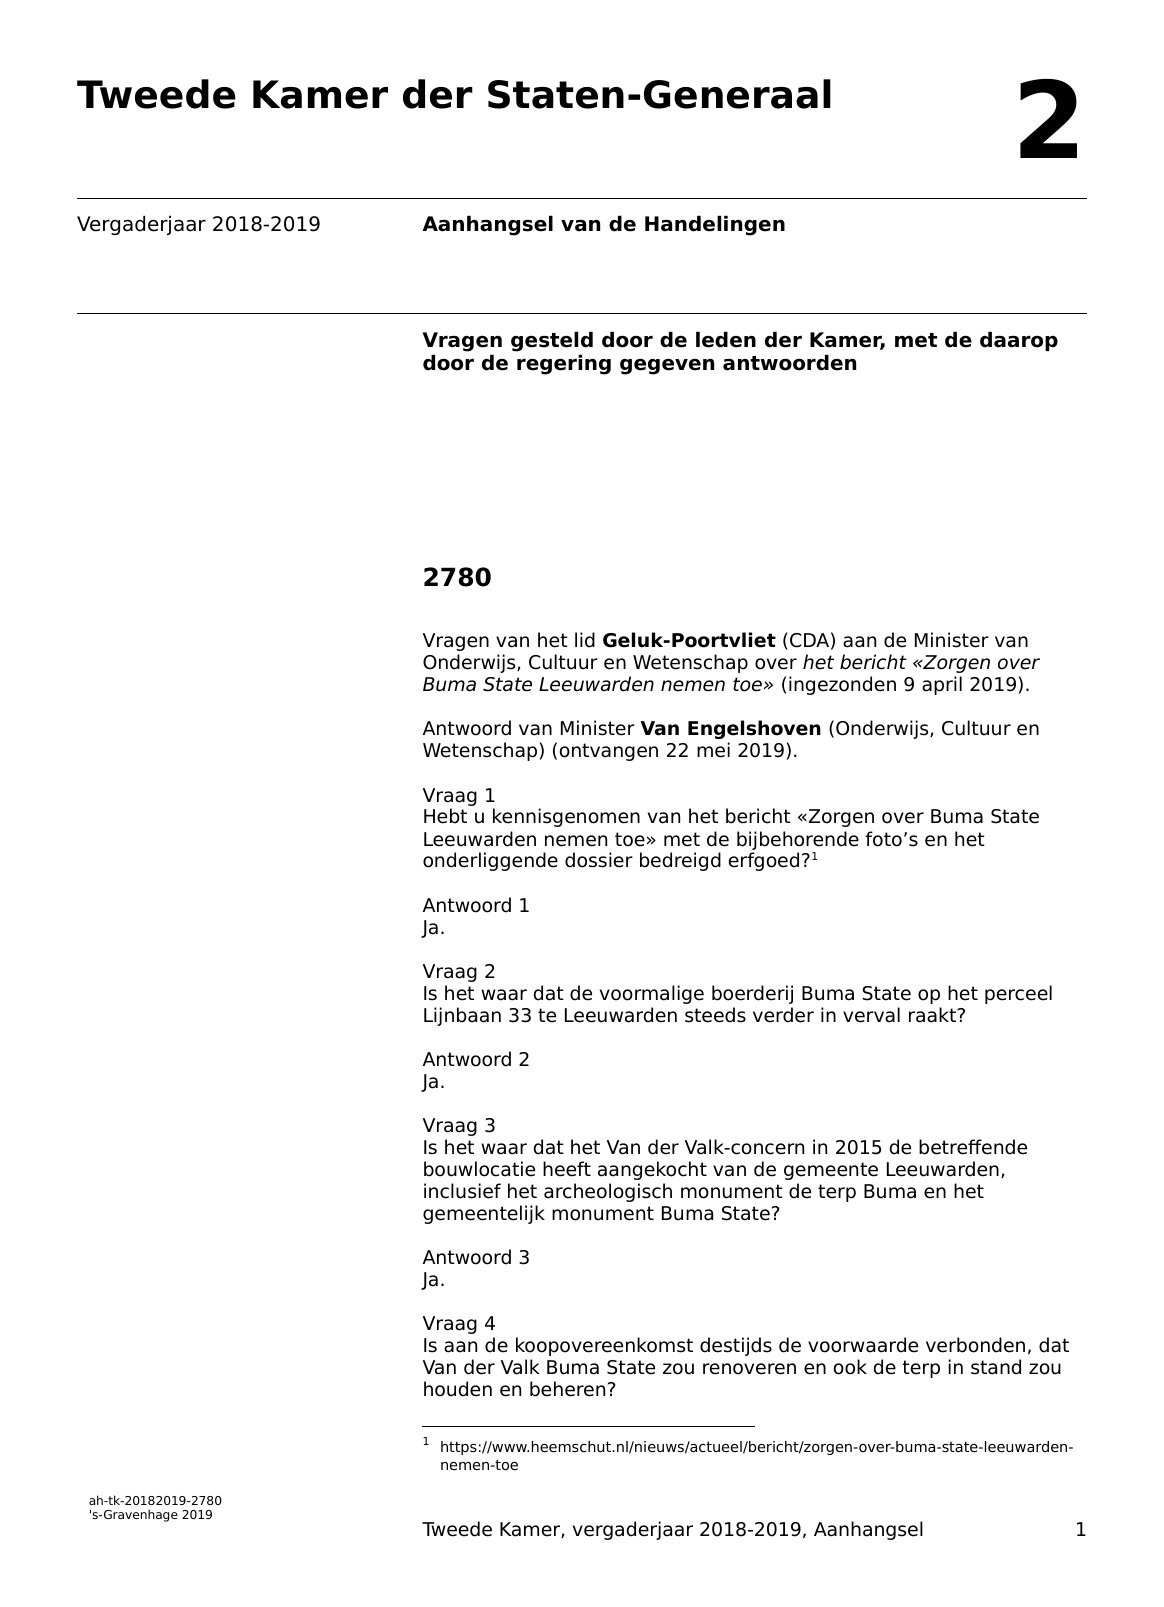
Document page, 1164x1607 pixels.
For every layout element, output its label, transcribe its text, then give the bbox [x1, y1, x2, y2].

text Antwoord 2 [422, 1049, 1087, 1071]
text Ja. [422, 917, 1087, 938]
text Vraag 2 [422, 961, 1087, 983]
text Antwoord 1 [422, 894, 1087, 917]
text Ja. [422, 1071, 1087, 1093]
text Vraag 3 [422, 1115, 1087, 1137]
text Vragen van het lid Geluk-Poortvliet (CDA) aan de Minister van Onderwijs, Cultuur en Wetenschap over het bericht «Zorgen over Buma State Leeuwarden nemen toe» (ingezonden 9 april 2019). [422, 630, 1087, 696]
table_cell Vragen gesteld door de leden der Kamer, met de daarop door de regering gegeven antwoorden [422, 314, 1087, 375]
table_cell Vergaderjaar 2018-2019 [77, 199, 422, 313]
text https://www.heemschut.nl/nieuws/actueel/bericht/zorgen-over-buma-state-leeuwarden-nemen-toe [422, 1435, 1087, 1474]
table_header Tweede Kamer der Staten-Generaal [77, 59, 886, 198]
text Antwoord 3 [422, 1247, 1087, 1269]
text Is het waar dat de voormalige boerderij Buma State op het perceel Lijnbaan 33 te Leeuwarden steeds verder in verval raakt? [422, 983, 1087, 1027]
text Hebt u kennisgenomen van het bericht «Zorgen over Buma State Leeuwarden nemen toe» met de bijbehorende foto’s en het onderliggende dossier bedreigd erfgoed? [422, 806, 1087, 872]
text 's-Gravenhage 2019 [88, 1508, 323, 1522]
table_header 2 [886, 59, 1087, 198]
text Ja. [422, 1269, 1087, 1291]
table_cell [77, 314, 422, 375]
text Antwoord van Minister Van Engelshoven (Onderwijs, Cultuur en Wetenschap) (ontvangen 22 mei 2019). [422, 718, 1087, 762]
text Is aan de koopovereenkomst destijds de voorwaarde verbonden, dat Van der Valk Buma State zou renoveren en ook de terp in stand zou houden en beheren? [422, 1335, 1087, 1401]
text Vraag 4 [422, 1313, 1087, 1335]
text 2780 [422, 563, 1087, 592]
text Is het waar dat het Van der Valk-concern in 2015 de betreffende bouwlocatie heeft aangekocht van de gemeente Leeuwarden, inclusief het archeologisch monument de terp Buma en het gemeentelijk monument Buma State? [422, 1137, 1087, 1225]
text ah-tk-20182019-2780 [88, 1494, 323, 1508]
text Vraag 1 [422, 784, 1087, 806]
table_cell Aanhangsel van de Handelingen [422, 199, 1087, 313]
